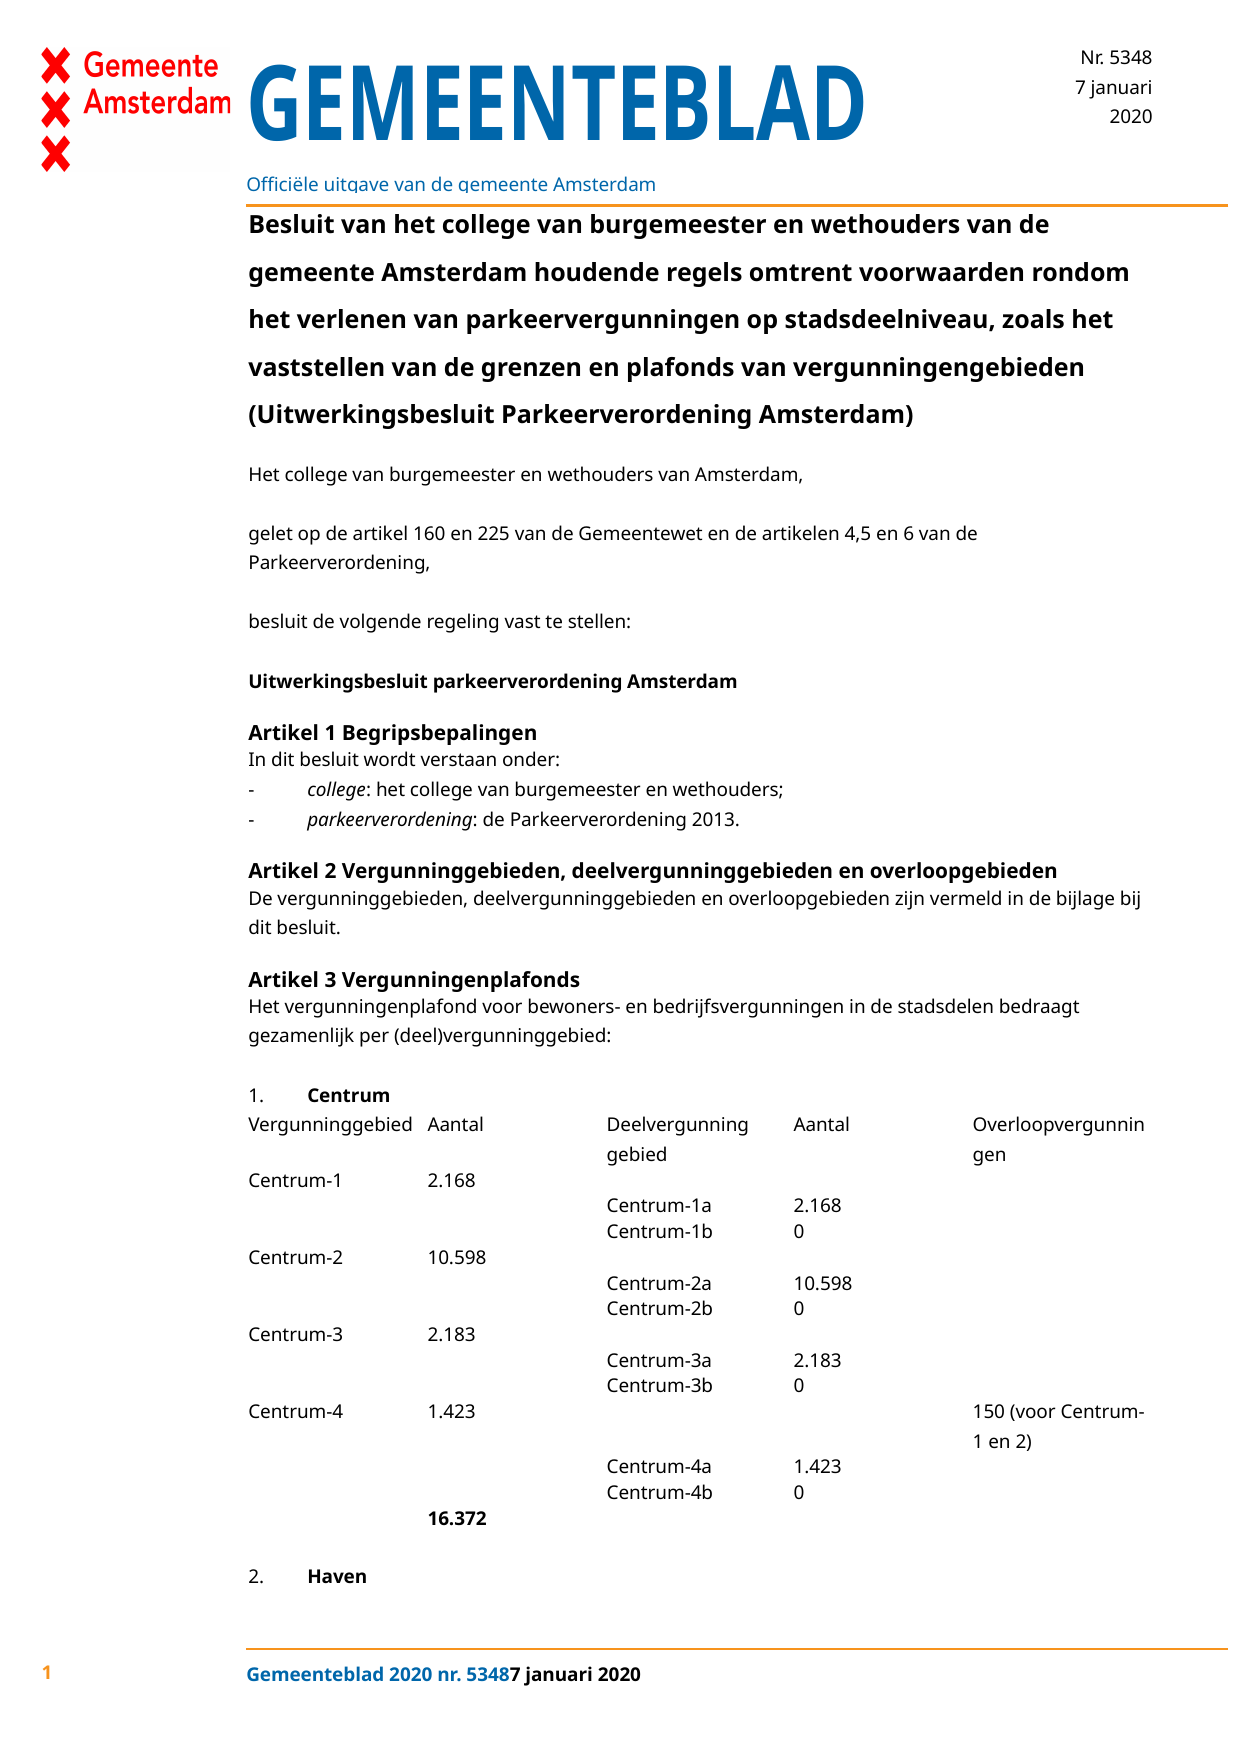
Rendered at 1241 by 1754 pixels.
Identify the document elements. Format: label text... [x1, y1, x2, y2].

table_cell [973, 1454, 1152, 1479]
table_cell [248, 1505, 427, 1531]
text Het vergunningenplafond voor bewoners- en bedrijfsvergunningen in de stadsdelen bedraagt gezamenlijk per (deel)vergunninggebied: [248, 993, 1152, 1048]
table_cell [248, 1218, 427, 1244]
list college: het college van burgemeester en wethouders; [248, 776, 1152, 802]
table_cell [973, 1296, 1152, 1321]
table_cell 2.183 [427, 1321, 606, 1347]
table_cell [793, 1399, 972, 1454]
table_cell Centrum-2 [248, 1244, 427, 1270]
text besluit de volgende regeling vast te stellen: [248, 609, 1152, 634]
text Artikel 2 Vergunninggebieden, deelvergunninggebieden en overloopgebieden [248, 856, 1152, 885]
text Artikel 3 Vergunningenplafonds [248, 965, 1152, 993]
table_cell [427, 1218, 606, 1244]
table_cell [973, 1347, 1152, 1373]
table_cell [248, 1296, 427, 1321]
table_cell [973, 1218, 1152, 1244]
text Het college van burgemeester en wethouders van Amsterdam, [248, 461, 1152, 486]
table_cell Centrum-4a [606, 1454, 793, 1479]
text De vergunninggebieden, deelvergunninggebieden en overloopgebieden zijn vermeld in de bijlage bij dit besluit. [248, 885, 1152, 940]
table_cell 1.423 [793, 1454, 972, 1479]
table_cell [793, 1167, 972, 1193]
table_cell [973, 1167, 1152, 1193]
table_cell Centrum-1a [606, 1193, 793, 1218]
text gelet op de artikel 160 en 225 van de Gemeentewet en de artikelen 4,5 en 6 van de Parkeerverordening, [248, 520, 1152, 575]
table_cell [248, 1373, 427, 1398]
table_cell [793, 1505, 972, 1531]
table_cell Centrum-4b [606, 1480, 793, 1505]
table_cell [606, 1167, 793, 1193]
table_header Overloopvergunningen [973, 1112, 1152, 1167]
table_cell [606, 1505, 793, 1531]
table_cell [427, 1454, 606, 1479]
table_header Deelvergunning gebied [606, 1112, 793, 1167]
table_cell [973, 1505, 1152, 1531]
table_cell Centrum-1 [248, 1167, 427, 1193]
table_cell 0 [793, 1480, 972, 1505]
table_cell [427, 1270, 606, 1296]
table_cell [427, 1373, 606, 1398]
table_cell [248, 1193, 427, 1218]
table_header Vergunninggebied [248, 1112, 427, 1167]
table_cell Centrum-2b [606, 1296, 793, 1321]
table_cell [973, 1480, 1152, 1505]
table_cell 0 [793, 1296, 972, 1321]
table_cell [606, 1321, 793, 1347]
table_cell [427, 1193, 606, 1218]
text Artikel 1 Begripsbepalingen [248, 718, 1152, 747]
table_header Aantal [793, 1112, 972, 1167]
table_cell Centrum-4 [248, 1399, 427, 1454]
table_cell Centrum-3b [606, 1373, 793, 1398]
table_cell [973, 1193, 1152, 1218]
table_cell [248, 1480, 427, 1505]
list parkeerverordening: de Parkeerverordening 2013. [248, 806, 1152, 832]
table_cell [973, 1321, 1152, 1347]
table_cell [793, 1321, 972, 1347]
table_cell [427, 1480, 606, 1505]
table_cell [973, 1244, 1152, 1270]
table_cell [427, 1347, 606, 1373]
table_cell [248, 1270, 427, 1296]
table_cell [248, 1454, 427, 1479]
table_cell 0 [793, 1373, 972, 1398]
table_cell [973, 1270, 1152, 1296]
text Besluit van het college van burgemeester en wethouders van de gemeente Amsterdam houdende regels omtrent voorwaarden rondom het verlenen van parkeervergunningen op stadsdeelniveau, zoals het vaststellen van de grenzen en plafonds van vergunningengebieden (Uitwerkingsbesluit Parkeerverordening Amsterdam) [248, 207, 1152, 431]
table_cell Centrum-3 [248, 1321, 427, 1347]
table_cell 16.372 [427, 1505, 606, 1531]
table_cell [248, 1347, 427, 1373]
table_cell [606, 1399, 793, 1454]
table_cell 2.168 [427, 1167, 606, 1193]
text Uitwerkingsbesluit parkeerverordening Amsterdam [248, 668, 1152, 693]
list Haven [248, 1564, 1152, 1589]
table_cell 0 [793, 1218, 972, 1244]
table_cell 10.598 [793, 1270, 972, 1296]
table_cell Centrum-3a [606, 1347, 793, 1373]
list Centrum [248, 1082, 1152, 1108]
table_cell 10.598 [427, 1244, 606, 1270]
table_cell Centrum-2a [606, 1270, 793, 1296]
table_cell [606, 1244, 793, 1270]
table_cell 2.183 [793, 1347, 972, 1373]
table_cell Centrum-1b [606, 1218, 793, 1244]
table_cell [793, 1244, 972, 1270]
table_header Aantal [427, 1112, 606, 1167]
picture [41, 47, 231, 172]
table_cell [427, 1296, 606, 1321]
table_cell 2.168 [793, 1193, 972, 1218]
table_cell 1.423 [427, 1399, 606, 1454]
text In dit besluit wordt verstaan onder: [248, 747, 1152, 772]
table_cell [973, 1373, 1152, 1398]
table_cell 150 (voor Centrum-1 en 2) [973, 1399, 1152, 1454]
